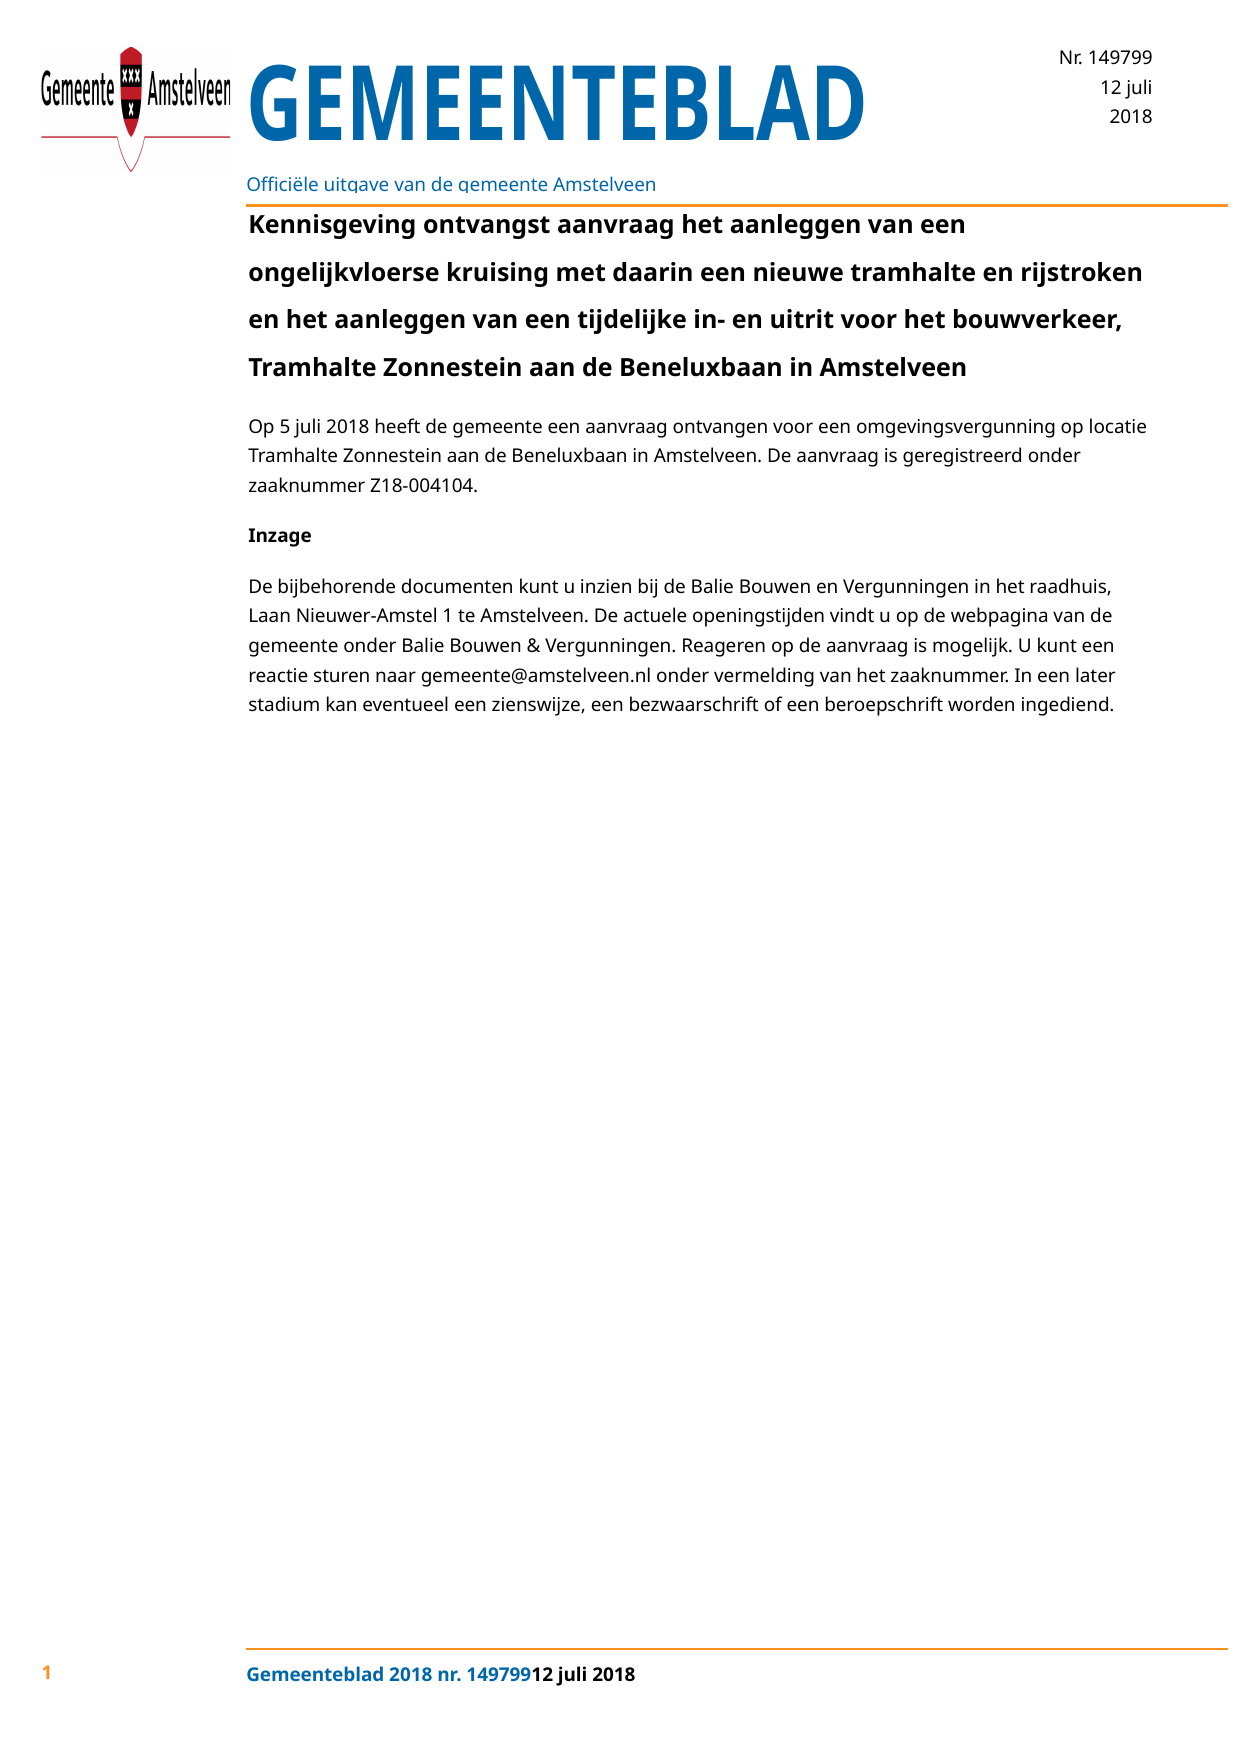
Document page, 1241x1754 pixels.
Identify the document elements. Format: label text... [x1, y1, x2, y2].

picture [41, 47, 231, 172]
text Op 5 juli 2018 heeft de gemeente een aanvraag ontvangen voor een omgevingsvergunning op locatie Tramhalte Zonnestein aan de Beneluxbaan in Amstelveen. De aanvraag is geregistreerd onder zaaknummer Z18-004104. [248, 413, 1152, 498]
text Kennisgeving ontvangst aanvraag het aanleggen van een ongelijkvloerse kruising met daarin een nieuwe tramhalte en rijstroken en het aanleggen van een tijdelijke in- en uitrit voor het bouwverkeer, Tramhalte Zonnestein aan de Beneluxbaan in Amstelveen [248, 207, 1152, 384]
text De bijbehorende documenten kunt u inzien bij de Balie Bouwen en Vergunningen in het raadhuis, Laan Nieuwer-Amstel 1 te Amstelveen. De actuele openingstijden vindt u op de webpagina van de gemeente onder Balie Bouwen & Vergunningen. Reageren op de aanvraag is mogelijk. U kunt een reactie sturen naar gemeente@amstelveen.nl onder vermelding van het zaaknummer. In een later stadium kan eventueel een zienswijze, een bezwaarschrift of een beroepschrift worden ingediend. [248, 573, 1152, 717]
text Inzage [248, 523, 1152, 548]
